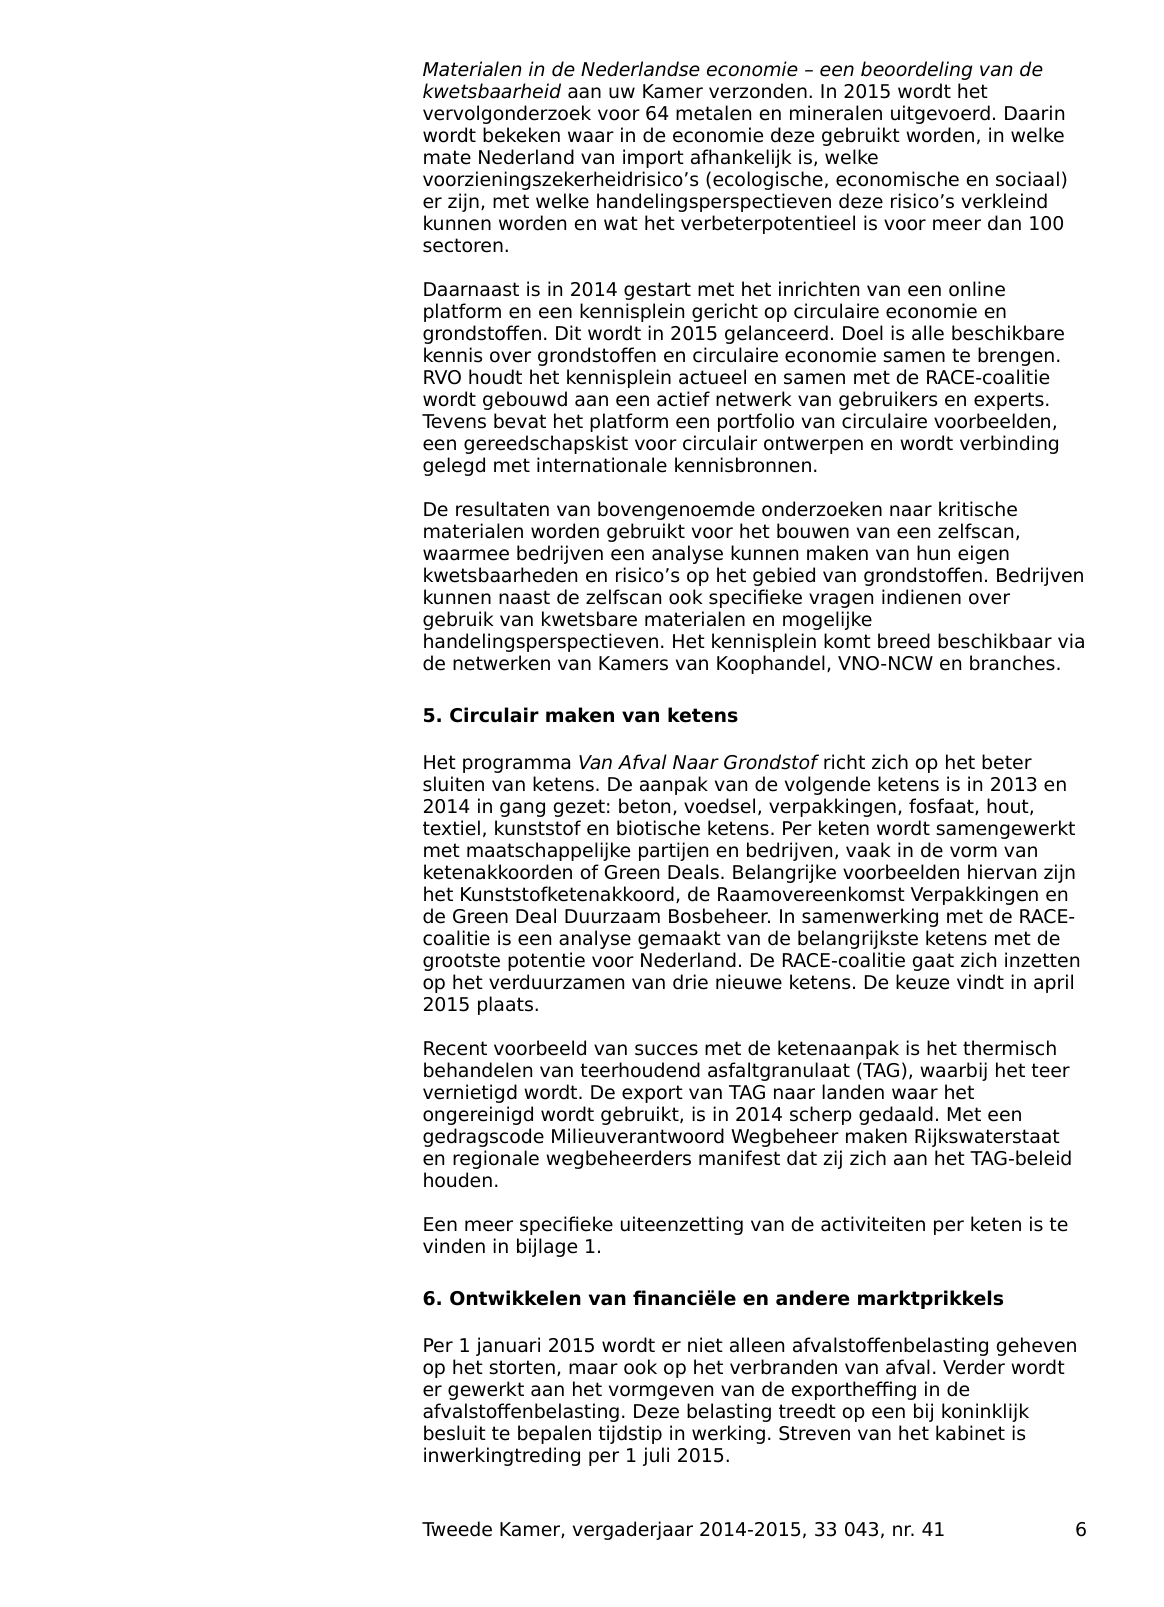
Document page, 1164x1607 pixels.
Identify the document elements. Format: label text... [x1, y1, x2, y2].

subtitle 5. Circulair maken van ketens [422, 705, 1087, 727]
text Een meer specifieke uiteenzetting van de activiteiten per keten is te vinden in bijlage 1. [422, 1214, 1087, 1258]
text Materialen in de Nederlandse economie – een beoordeling van de kwetsbaarheid aan uw Kamer verzonden. In 2015 wordt het vervolgonderzoek voor 64 metalen en mineralen uitgevoerd. Daarin wordt bekeken waar in de economie deze gebruikt worden, in welke mate Nederland van import afhankelijk is, welke voorzieningszekerheidrisico’s (ecologische, economische en sociaal) er zijn, met welke handelingsperspectieven deze risico’s verkleind kunnen worden en wat het verbeterpotentieel is voor meer dan 100 sectoren. [422, 59, 1087, 257]
text Per 1 januari 2015 wordt er niet alleen afvalstoffenbelasting geheven op het storten, maar ook op het verbranden van afval. Verder wordt er gewerkt aan het vormgeven van de exportheffing in de afvalstoffenbelasting. Deze belasting treedt op een bij koninklijk besluit te bepalen tijdstip in werking. Streven van het kabinet is inwerkingtreding per 1 juli 2015. [422, 1335, 1087, 1467]
subtitle 6. Ontwikkelen van financiële en andere marktprikkels [422, 1288, 1087, 1310]
text De resultaten van bovengenoemde onderzoeken naar kritische materialen worden gebruikt voor het bouwen van een zelfscan, waarmee bedrijven een analyse kunnen maken van hun eigen kwetsbaarheden en risico’s op het gebied van grondstoffen. Bedrijven kunnen naast de zelfscan ook specifieke vragen indienen over gebruik van kwetsbare materialen en mogelijke handelingsperspectieven. Het kennisplein komt breed beschikbaar via de netwerken van Kamers van Koophandel, VNO-NCW en branches. [422, 499, 1087, 675]
text Recent voorbeeld van succes met de ketenaanpak is het thermisch behandelen van teerhoudend asfaltgranulaat (TAG), waarbij het teer vernietigd wordt. De export van TAG naar landen waar het ongereinigd wordt gebruikt, is in 2014 scherp gedaald. Met een gedragscode Milieuverantwoord Wegbeheer maken Rijkswaterstaat en regionale wegbeheerders manifest dat zij zich aan het TAG-beleid houden. [422, 1038, 1087, 1192]
text Het programma Van Afval Naar Grondstof richt zich op het beter sluiten van ketens. De aanpak van de volgende ketens is in 2013 en 2014 in gang gezet: beton, voedsel, verpakkingen, fosfaat, hout, textiel, kunststof en biotische ketens. Per keten wordt samengewerkt met maatschappelijke partijen en bedrijven, vaak in de vorm van ketenakkoorden of Green Deals. Belangrijke voorbeelden hiervan zijn het Kunststofketenakkoord, de Raamovereenkomst Verpakkingen en de Green Deal Duurzaam Bosbeheer. In samenwerking met de RACE-coalitie is een analyse gemaakt van de belangrijkste ketens met de grootste potentie voor Nederland. De RACE-coalitie gaat zich inzetten op het verduurzamen van drie nieuwe ketens. De keuze vindt in april 2015 plaats. [422, 752, 1087, 1016]
text Daarnaast is in 2014 gestart met het inrichten van een online platform en een kennisplein gericht op circulaire economie en grondstoffen. Dit wordt in 2015 gelanceerd. Doel is alle beschikbare kennis over grondstoffen en circulaire economie samen te brengen. RVO houdt het kennisplein actueel en samen met de RACE-coalitie wordt gebouwd aan een actief netwerk van gebruikers en experts. Tevens bevat het platform een portfolio van circulaire voorbeelden, een gereedschapskist voor circulair ontwerpen en wordt verbinding gelegd met internationale kennisbronnen. [422, 279, 1087, 477]
